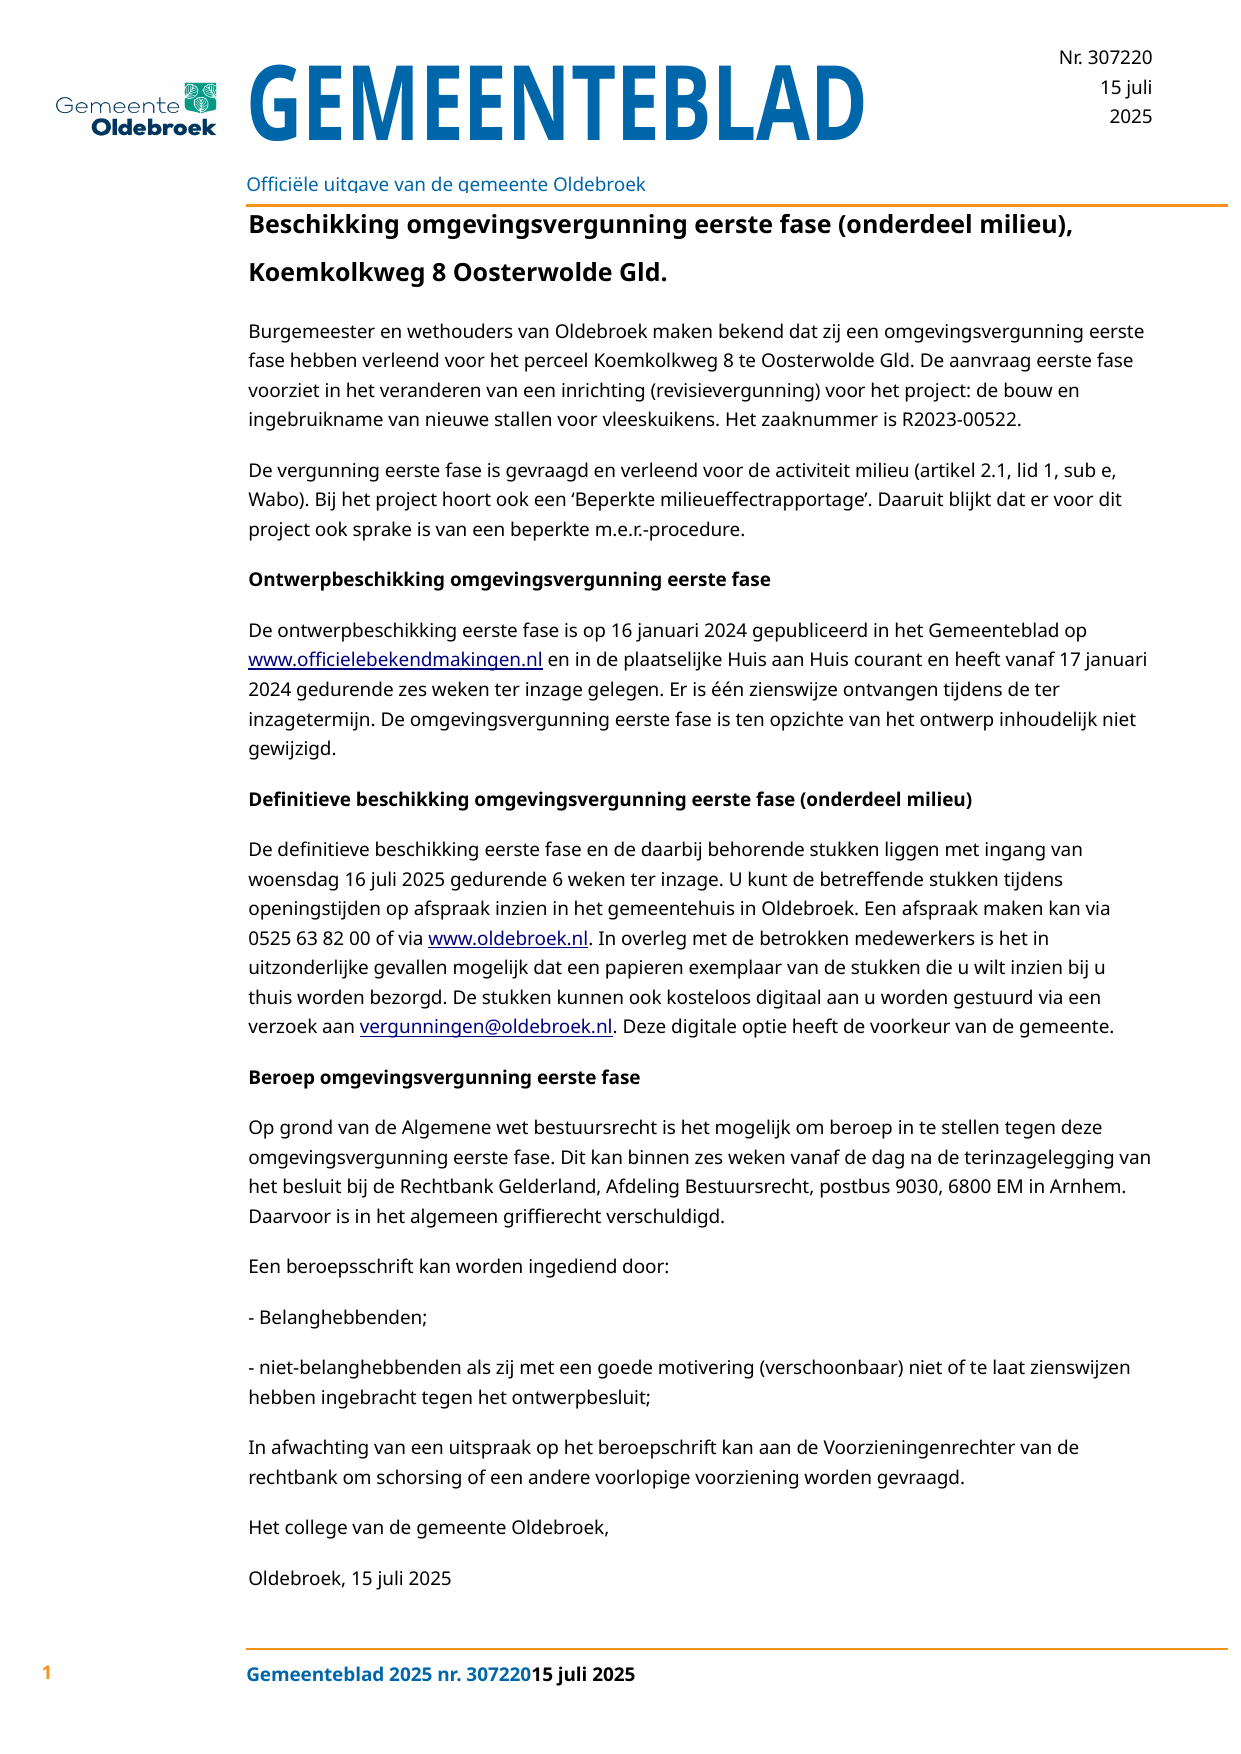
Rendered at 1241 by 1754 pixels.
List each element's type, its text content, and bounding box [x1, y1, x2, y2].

text Een beroepsschrift kan worden ingediend door: [248, 1254, 1152, 1279]
text Ontwerpbeschikking omgevingsvergunning eerste fase [248, 567, 1152, 592]
text - Belanghebbenden; [248, 1304, 1152, 1330]
text Het college van de gemeente Oldebroek, [248, 1514, 1152, 1540]
text De ontwerpbeschikking eerste fase is op 16 januari 2024 gepubliceerd in het Gemeenteblad op www.officielebekendmakingen.nl en in de plaatselijke Huis aan Huis courant en heeft vanaf 17 januari 2024 gedurende zes weken ter inzage gelegen. Er is één zienswijze ontvangen tijdens de ter inzagetermijn. De omgevingsvergunning eerste fase is ten opzichte van het ontwerp inhoudelijk niet gewijzigd. [248, 617, 1152, 761]
picture [41, 47, 231, 172]
text - niet-belanghebbenden als zij met een goede motivering (verschoonbaar) niet of te laat zienswijzen hebben ingebracht tegen het ontwerpbesluit; [248, 1354, 1152, 1410]
text Op grond van de Algemene wet bestuursrecht is het mogelijk om beroep in te stellen tegen deze omgevingsvergunning eerste fase. Dit kan binnen zes weken vanaf de dag na de terinzagelegging van het besluit bij de Rechtbank Gelderland, Afdeling Bestuursrecht, postbus 9030, 6800 EM in Arnhem. Daarvoor is in het algemeen griffierecht verschuldigd. [248, 1114, 1152, 1229]
text De vergunning eerste fase is gevraagd en verleend voor de activiteit milieu (artikel 2.1, lid 1, sub e, Wabo). Bij het project hoort ook een ‘Beperkte milieueffectrapportage’. Daaruit blijkt dat er voor dit project ook sprake is van een beperkte m.e.r.-procedure. [248, 457, 1152, 542]
text In afwachting van een uitspraak op het beroepschrift kan aan de Voorzieningenrechter van de rechtbank om schorsing of een andere voorlopige voorziening worden gevraagd. [248, 1434, 1152, 1490]
text Burgemeester en wethouders van Oldebroek maken bekend dat zij een omgevingsvergunning eerste fase hebben verleend voor het perceel Koemkolkweg 8 te Oosterwolde Gld. De aanvraag eerste fase voorziet in het veranderen van een inrichting (revisievergunning) voor het project: de bouw en ingebruikname van nieuwe stallen voor vleeskuikens. Het zaaknummer is R2023-00522. [248, 318, 1152, 432]
text De definitieve beschikking eerste fase en de daarbij behorende stukken liggen met ingang van woensdag 16 juli 2025 gedurende 6 weken ter inzage. U kunt de betreffende stukken tijdens openingstijden op afspraak inzien in het gemeentehuis in Oldebroek. Een afspraak maken kan via 0525 63 82 00 of via www.oldebroek.nl. In overleg met de betrokken medewerkers is het in uitzonderlijke gevallen mogelijk dat een papieren exemplaar van de stukken die u wilt inzien bij u thuis worden bezorgd. De stukken kunnen ook kosteloos digitaal aan u worden gestuurd via een verzoek aan vergunningen@oldebroek.nl. Deze digitale optie heeft de voorkeur van de gemeente. [248, 836, 1152, 1039]
text Beroep omgevingsvergunning eerste fase [248, 1064, 1152, 1090]
text Oldebroek, 15 juli 2025 [248, 1565, 1152, 1591]
text Definitieve beschikking omgevingsvergunning eerste fase (onderdeel milieu) [248, 786, 1152, 812]
text Beschikking omgevingsvergunning eerste fase (onderdeel milieu), Koemkolkweg 8 Oosterwolde Gld. [248, 207, 1152, 288]
